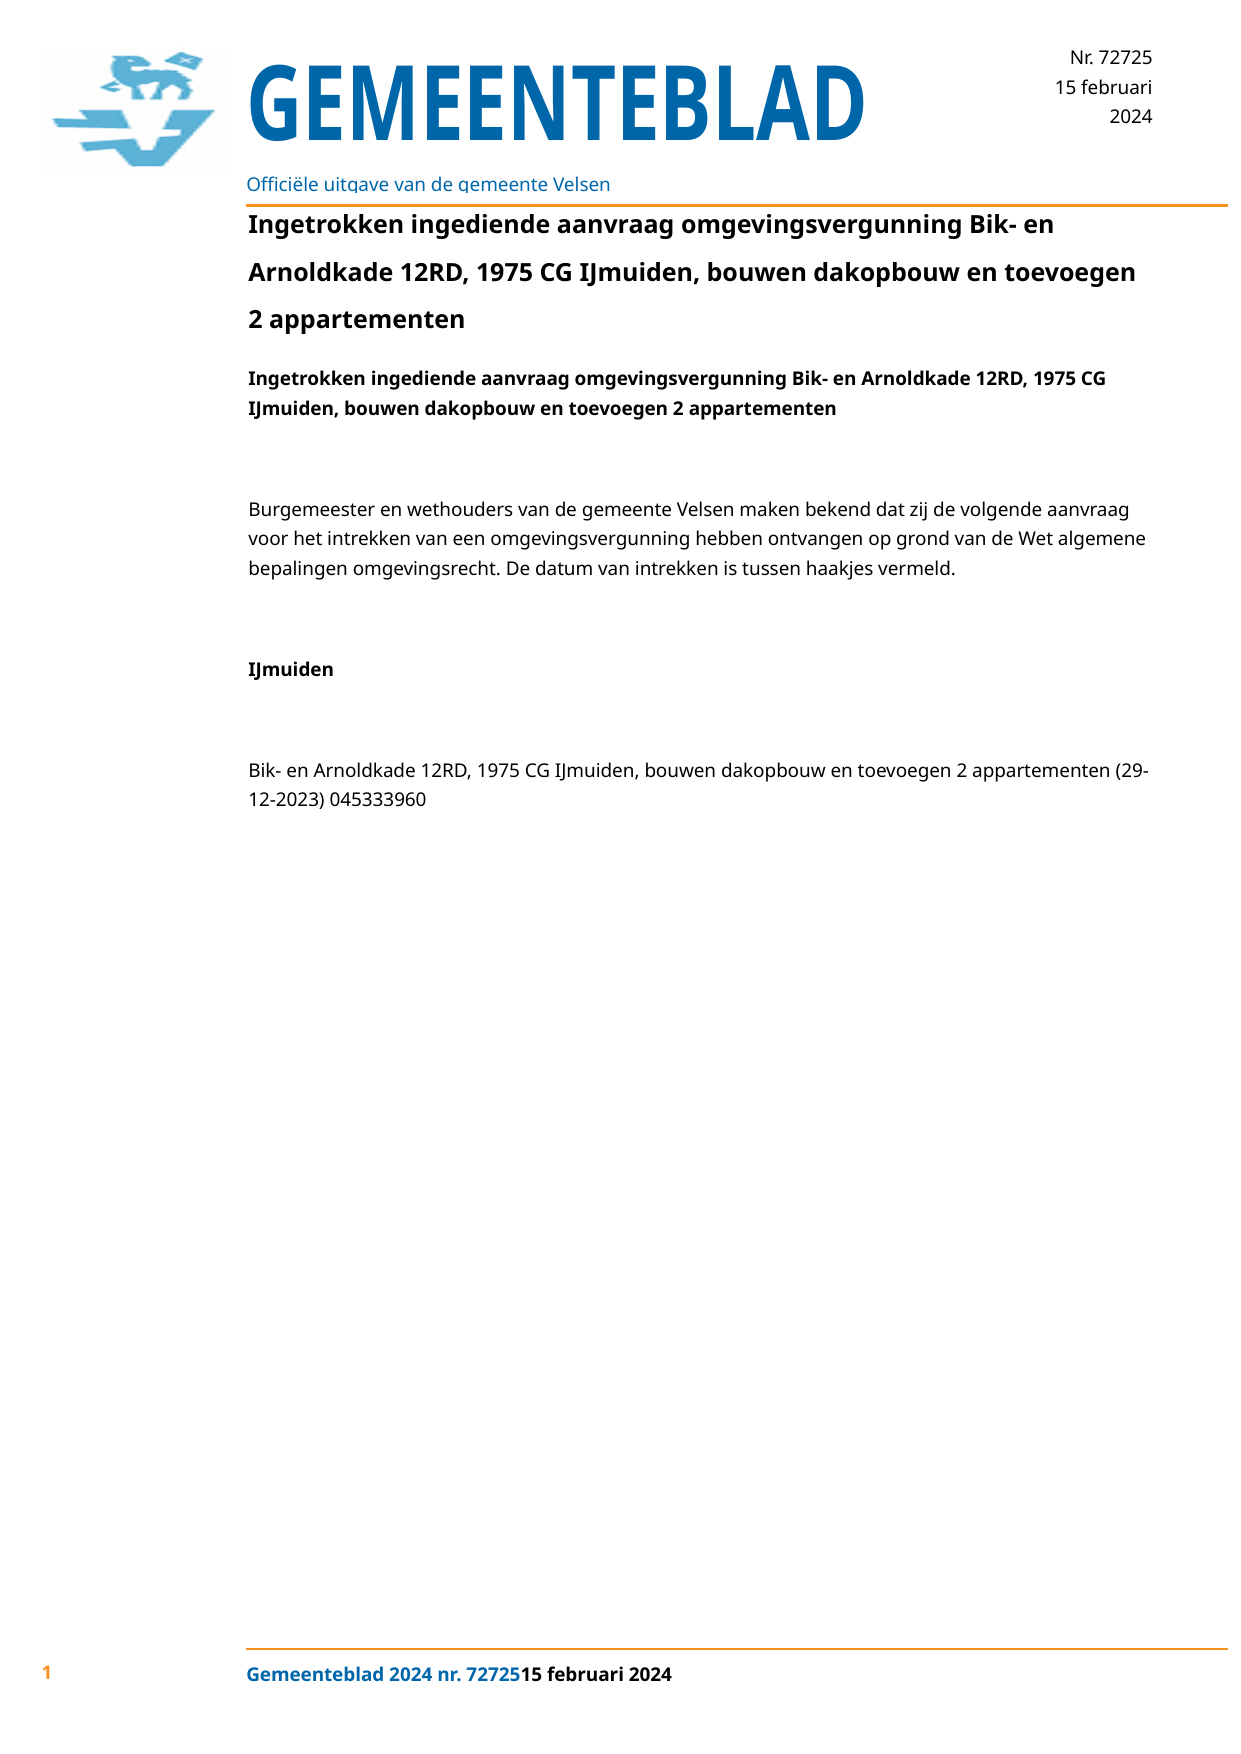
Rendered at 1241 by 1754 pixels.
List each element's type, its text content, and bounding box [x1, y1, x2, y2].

text Ingetrokken ingediende aanvraag omgevingsvergunning Bik- en Arnoldkade 12RD, 1975 CG IJmuiden, bouwen dakopbouw en toevoegen 2 appartementen [248, 366, 1152, 421]
picture [41, 47, 231, 172]
text Ingetrokken ingediende aanvraag omgevingsvergunning Bik- en Arnoldkade 12RD, 1975 CG IJmuiden, bouwen dakopbouw en toevoegen 2 appartementen [248, 207, 1152, 336]
text Burgemeester en wethouders van de gemeente Velsen maken bekend dat zij de volgende aanvraag voor het intrekken van een omgevingsvergunning hebben ontvangen op grond van de Wet algemene bepalingen omgevingsrecht. De datum van intrekken is tussen haakjes vermeld. [248, 496, 1152, 581]
text IJmuiden [248, 656, 1152, 682]
text Bik- en Arnoldkade 12RD, 1975 CG IJmuiden, bouwen dakopbouw en toevoegen 2 appartementen (29-12-2023) 045333960 [248, 757, 1152, 812]
